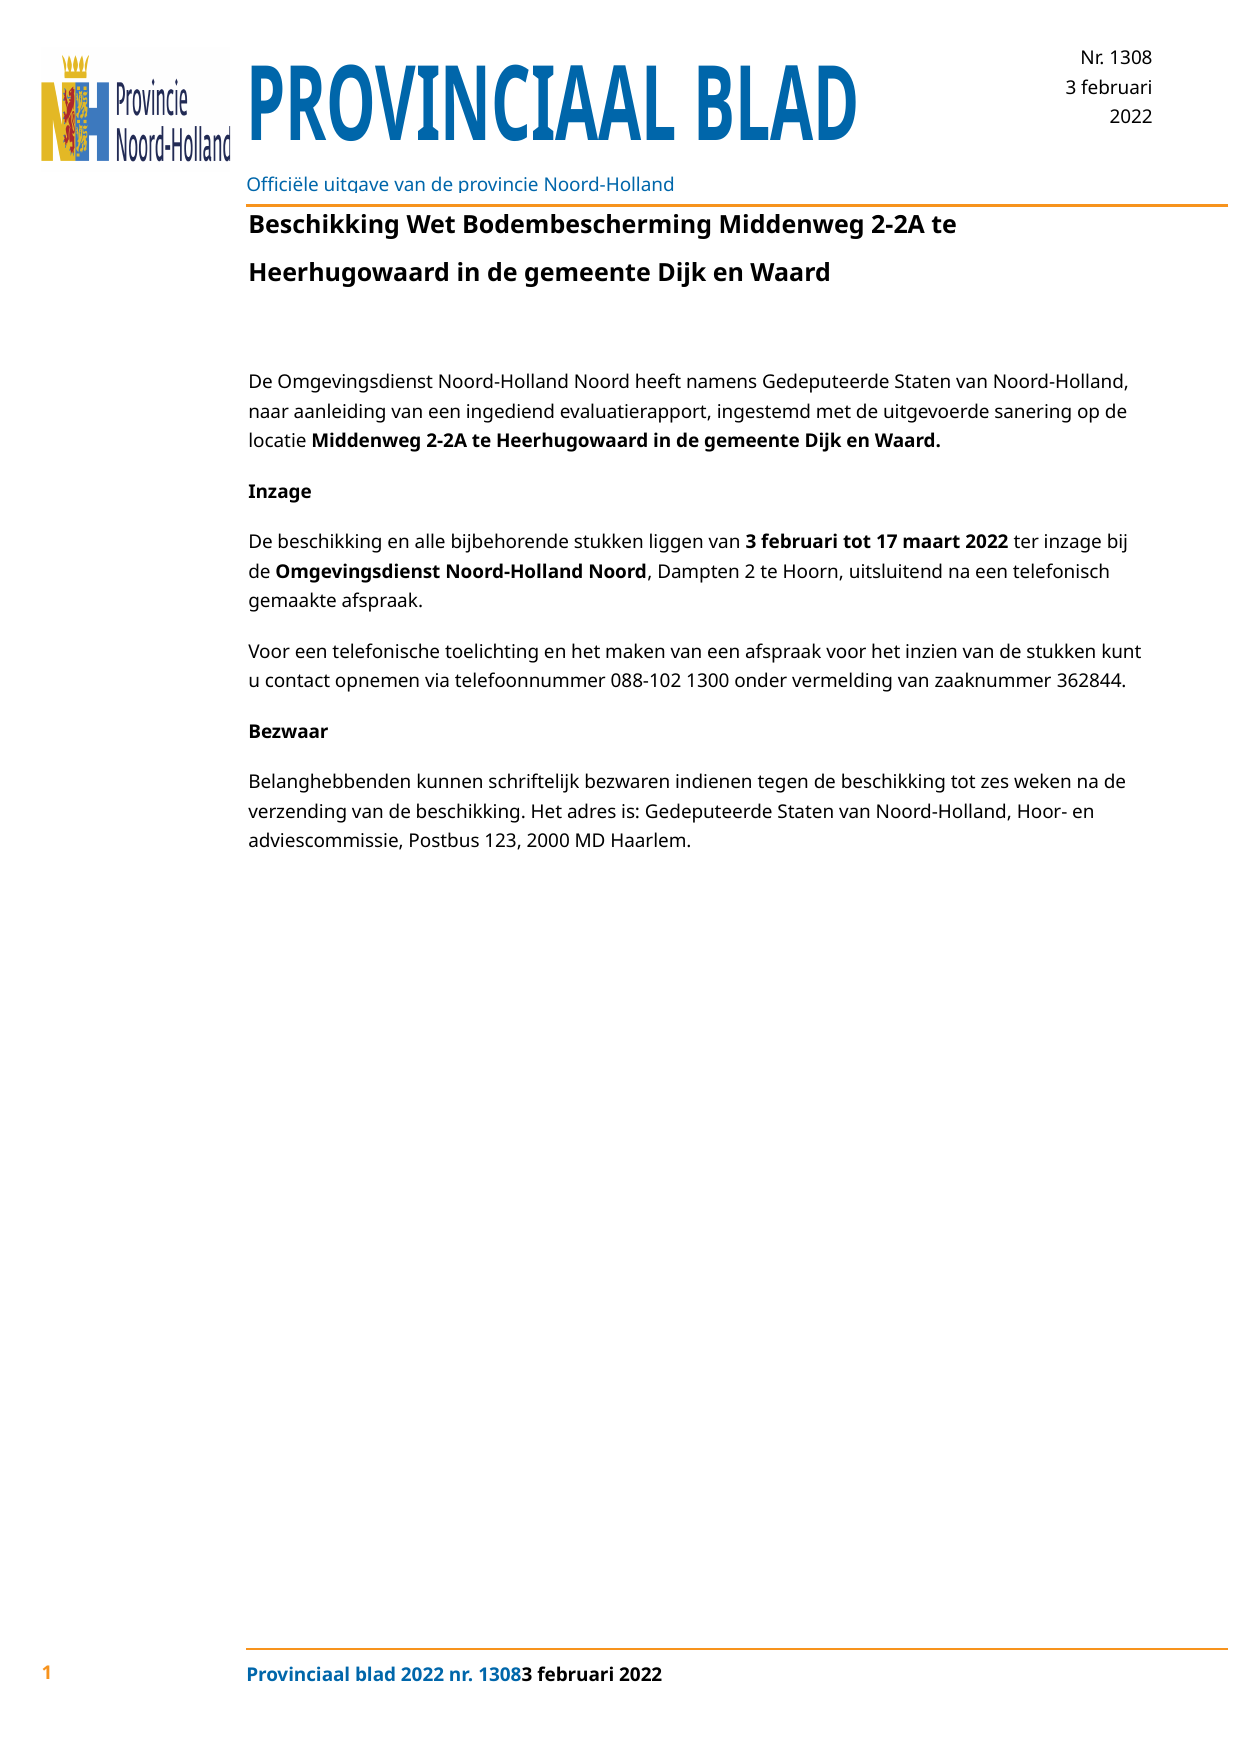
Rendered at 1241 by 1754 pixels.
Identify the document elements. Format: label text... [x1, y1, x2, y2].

text Voor een telefonische toelichting en het maken van een afspraak voor het inzien van de stukken kunt u contact opnemen via telefoonnummer 088-102 1300 onder vermelding van zaaknummer 362844. [248, 638, 1152, 693]
text De Omgevingsdienst Noord-Holland Noord heeft namens Gedeputeerde Staten van Noord-Holland, naar aanleiding van een ingediend evaluatierapport, ingestemd met de uitgevoerde sanering op de locatie Middenweg 2-2A te Heerhugowaard in de gemeente Dijk en Waard. [248, 368, 1152, 453]
text Bezwaar [248, 718, 1152, 744]
text Inzage [248, 478, 1152, 504]
text Beschikking Wet Bodembescherming Middenweg 2-2A te Heerhugowaard in de gemeente Dijk en Waard [248, 207, 1152, 288]
text De beschikking en alle bijbehorende stukken liggen van 3 februari tot 17 maart 2022 ter inzage bij de Omgevingsdienst Noord-Holland Noord, Dampten 2 te Hoorn, uitsluitend na een telefonisch gemaakte afspraak. [248, 528, 1152, 613]
picture [41, 47, 231, 172]
text Belanghebbenden kunnen schriftelijk bezwaren indienen tegen de beschikking tot zes weken na de verzending van de beschikking. Het adres is: Gedeputeerde Staten van Noord-Holland, Hoor- en adviescommissie, Postbus 123, 2000 MD Haarlem. [248, 768, 1152, 853]
